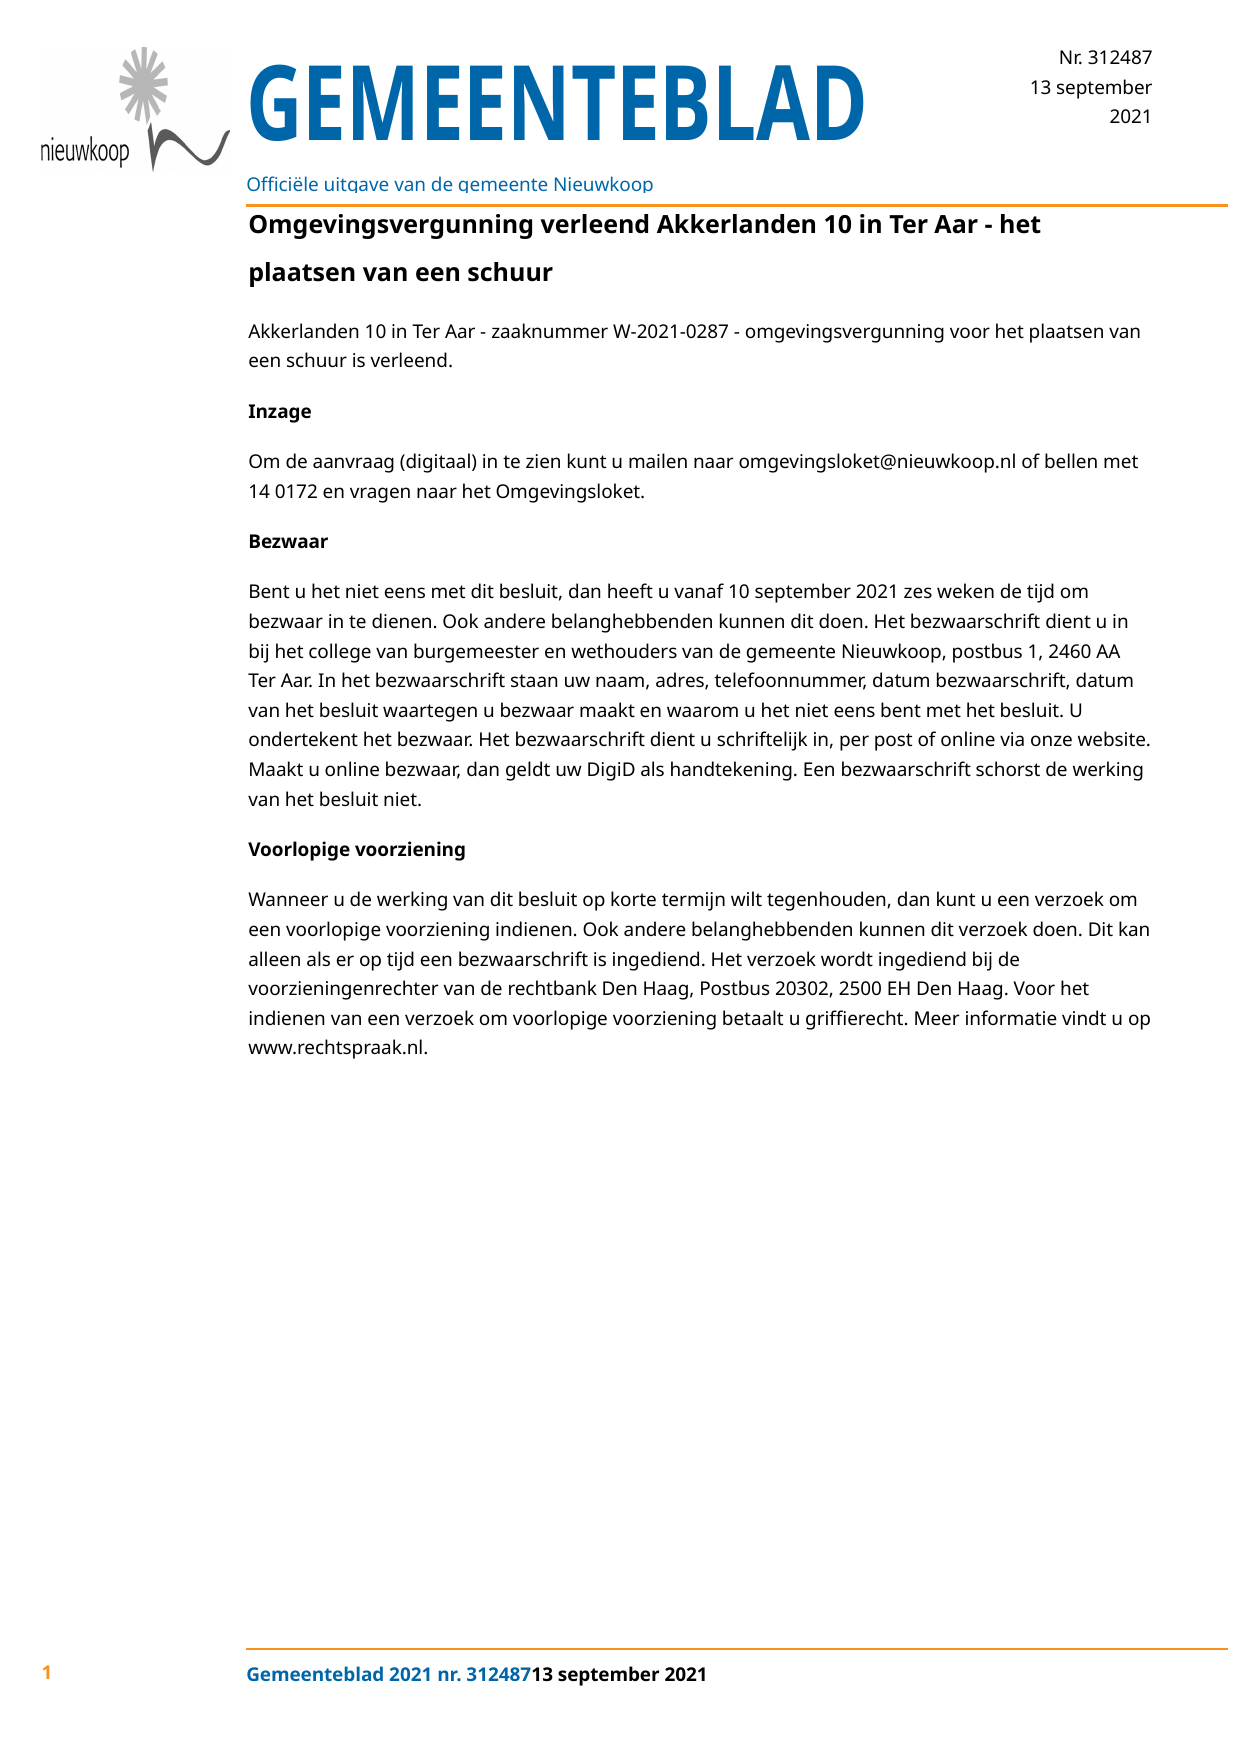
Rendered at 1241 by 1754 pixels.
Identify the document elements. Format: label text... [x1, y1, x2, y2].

text Wanneer u de werking van dit besluit op korte termijn wilt tegenhouden, dan kunt u een verzoek om een voorlopige voorziening indienen. Ook andere belanghebbenden kunnen dit verzoek doen. Dit kan alleen als er op tijd een bezwaarschrift is ingediend. Het verzoek wordt ingediend bij de voorzieningenrechter van de rechtbank Den Haag, Postbus 20302, 2500 EH Den Haag. Voor het indienen van een verzoek om voorlopige voorziening betaalt u griffierecht. Meer informatie vindt u op www.rechtspraak.nl. [248, 887, 1152, 1060]
text Bezwaar [248, 528, 1152, 554]
text Inzage [248, 398, 1152, 424]
picture [41, 47, 231, 172]
text Akkerlanden 10 in Ter Aar - zaaknummer W-2021-0287 - omgevingsvergunning voor het plaatsen van een schuur is verleend. [248, 318, 1152, 373]
text Bent u het niet eens met dit besluit, dan heeft u vanaf 10 september 2021 zes weken de tijd om bezwaar in te dienen. Ook andere belanghebbenden kunnen dit doen. Het bezwaarschrift dient u in bij het college van burgemeester en wethouders van de gemeente Nieuwkoop, postbus 1, 2460 AA Ter Aar. In het bezwaarschrift staan uw naam, adres, telefoonnummer, datum bezwaarschrift, datum van het besluit waartegen u bezwaar maakt en waarom u het niet eens bent met het besluit. U ondertekent het bezwaar. Het bezwaarschrift dient u schriftelijk in, per post of online via onze website. Maakt u online bezwaar, dan geldt uw DigiD als handtekening. Een bezwaarschrift schorst de werking van het besluit niet. [248, 579, 1152, 812]
text Voorlopige voorziening [248, 836, 1152, 862]
text Omgevingsvergunning verleend Akkerlanden 10 in Ter Aar - het plaatsen van een schuur [248, 207, 1152, 288]
text Om de aanvraag (digitaal) in te zien kunt u mailen naar omgevingsloket@nieuwkoop.nl of bellen met 14 0172 en vragen naar het Omgevingsloket. [248, 448, 1152, 504]
